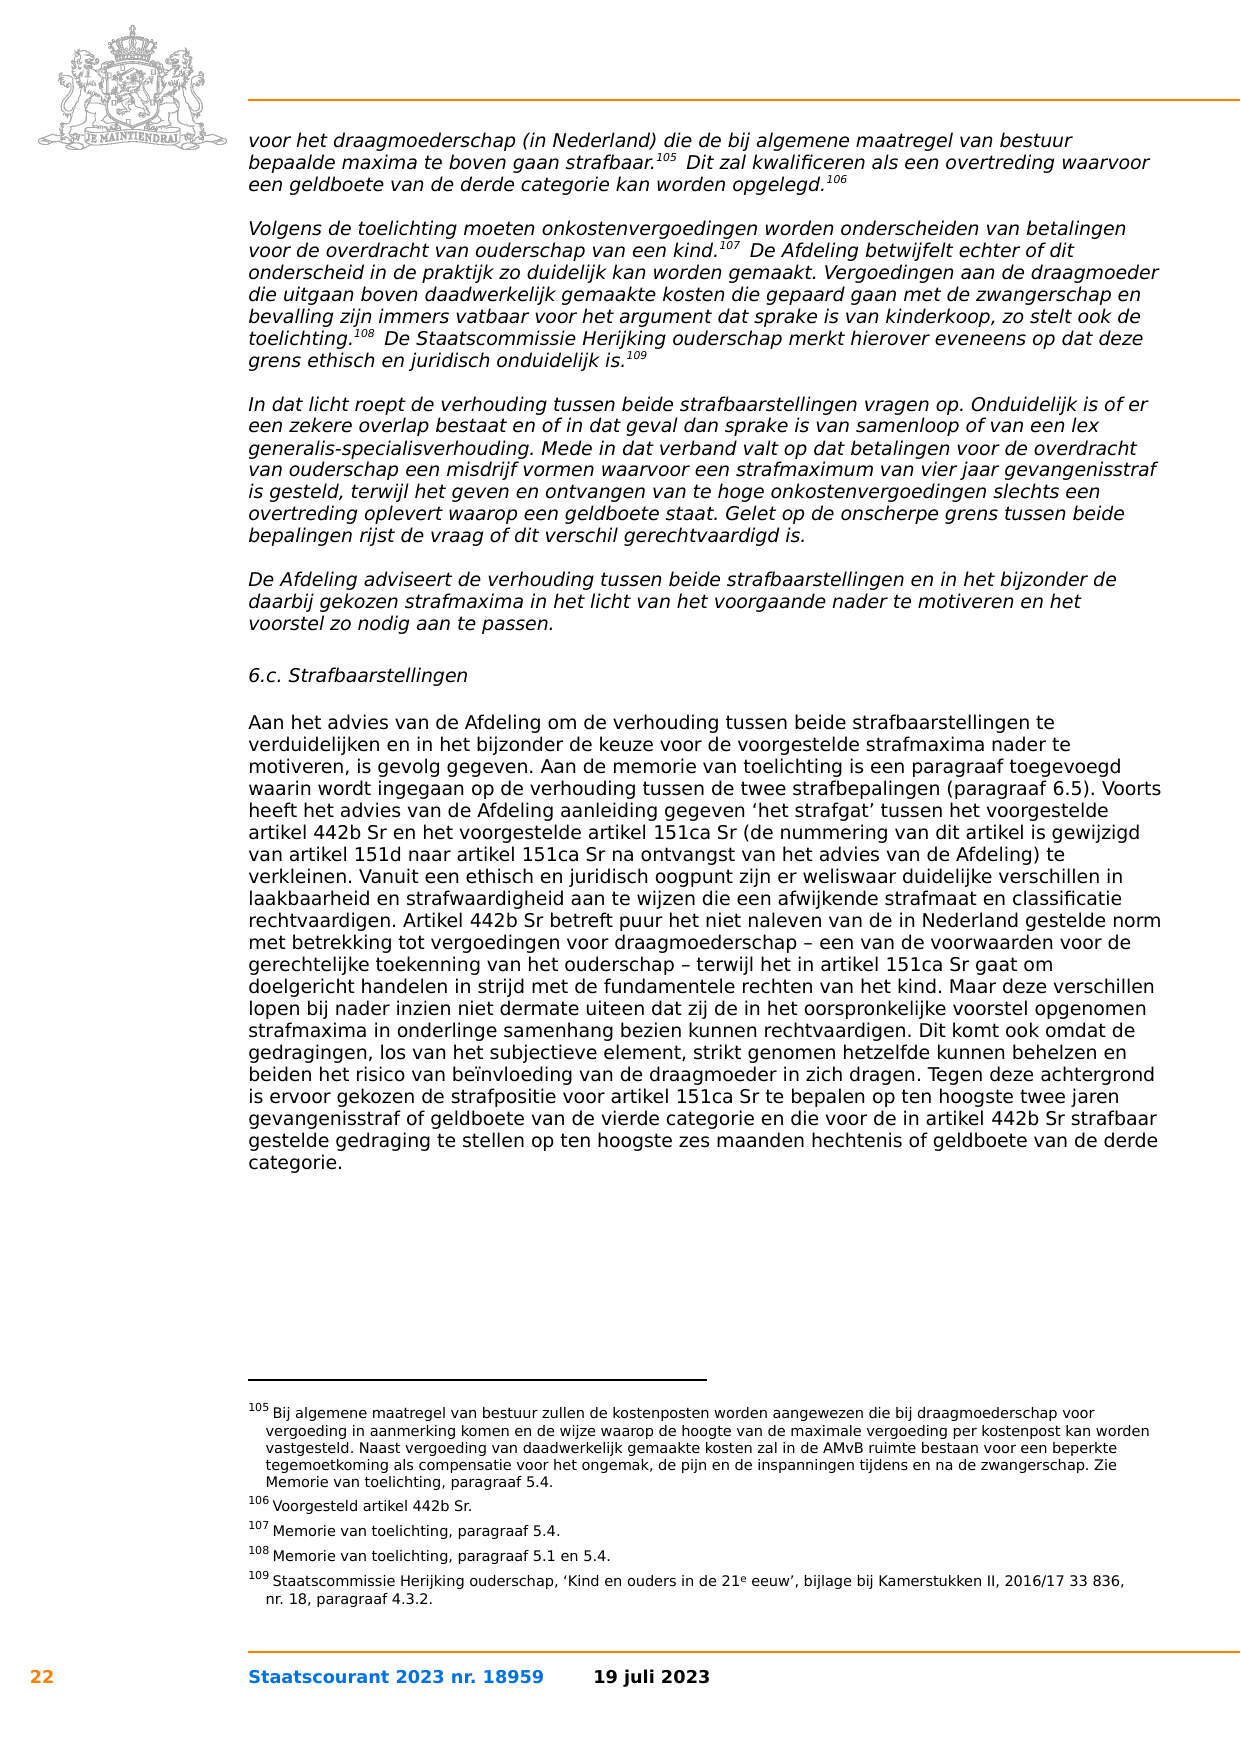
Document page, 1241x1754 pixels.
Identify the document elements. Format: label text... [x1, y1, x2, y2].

text Memorie van toelichting, paragraaf 5.1 en 5.4. [248, 1544, 1163, 1566]
subtitle 6.c. Strafbaarstellingen [248, 665, 1163, 687]
text Memorie van toelichting, paragraaf 5.4. [248, 1519, 1163, 1541]
picture [38, 25, 227, 150]
text In dat licht roept de verhouding tussen beide strafbaarstellingen vragen op. Onduidelijk is of er een zekere overlap bestaat en of in dat geval dan sprake is van samenloop of van een lex generalis-specialisverhouding. Mede in dat verband valt op dat betalingen voor de overdracht van ouderschap een misdrijf vormen waarvoor een strafmaximum van vier jaar gevangenisstraf is gesteld, terwijl het geven en ontvangen van te hoge onkostenvergoedingen slechts een overtreding oplevert waarop een geldboete staat. Gelet op de onscherpe grens tussen beide bepalingen rijst de vraag of dit verschil gerechtvaardigd is. [248, 393, 1163, 547]
text De Afdeling adviseert de verhouding tussen beide strafbaarstellingen en in het bijzonder de daarbij gekozen strafmaxima in het licht van het voorgaande nader te motiveren en het voorstel zo nodig aan te passen. [248, 569, 1163, 635]
text voor het draagmoederschap (in Nederland) die de bij algemene maatregel van bestuur bepaalde maxima te boven gaan strafbaar. Dit zal kwalificeren als een overtreding waarvoor een geldboete van de derde categorie kan worden opgelegd. [248, 130, 1163, 196]
text Staatscommissie Herijking ouderschap, ‘Kind en ouders in de 21e eeuw’, bijlage bij Kamerstukken II, 2016/17 33 836, nr. 18, paragraaf 4.3.2. [248, 1569, 1163, 1608]
text Bij algemene maatregel van bestuur zullen de kostenposten worden aangewezen die bij draagmoederschap voor vergoeding in aanmerking komen en de wijze waarop de hoogte van de maximale vergoeding per kostenpost kan worden vastgesteld. Naast vergoeding van daadwerkelijk gemaakte kosten zal in de AMvB ruimte bestaan voor een beperkte tegemoetkoming als compensatie voor het ongemak, de pijn en de inspanningen tijdens en na de zwangerschap. Zie Memorie van toelichting, paragraaf 5.4. [248, 1401, 1163, 1491]
text Aan het advies van de Afdeling om de verhouding tussen beide strafbaarstellingen te verduidelijken en in het bijzonder de keuze voor de voorgestelde strafmaxima nader te motiveren, is gevolg gegeven. Aan de memorie van toelichting is een paragraaf toegevoegd waarin wordt ingegaan op de verhouding tussen de twee strafbepalingen (paragraaf 6.5). Voorts heeft het advies van de Afdeling aanleiding gegeven ‘het strafgat’ tussen het voorgestelde artikel 442b Sr en het voorgestelde artikel 151ca Sr (de nummering van dit artikel is gewijzigd van artikel 151d naar artikel 151ca Sr na ontvangst van het advies van de Afdeling) te verkleinen. Vanuit een ethisch en juridisch oogpunt zijn er weliswaar duidelijke verschillen in laakbaarheid en strafwaardigheid aan te wijzen die een afwijkende strafmaat en classificatie rechtvaardigen. Artikel 442b Sr betreft puur het niet naleven van de in Nederland gestelde norm met betrekking tot vergoedingen voor draagmoederschap – een van de voorwaarden voor de gerechtelijke toekenning van het ouderschap – terwijl het in artikel 151ca Sr gaat om doelgericht handelen in strijd met de fundamentele rechten van het kind. Maar deze verschillen lopen bij nader inzien niet dermate uiteen dat zij de in het oorspronkelijke voorstel opgenomen strafmaxima in onderlinge samenhang bezien kunnen rechtvaardigen. Dit komt ook omdat de gedragingen, los van het subjectieve element, strikt genomen hetzelfde kunnen behelzen en beiden het risico van beïnvloeding van de draagmoeder in zich dragen. Tegen deze achtergrond is ervoor gekozen de strafpositie voor artikel 151ca Sr te bepalen op ten hoogste twee jaren gevangenisstraf of geldboete van de vierde categorie en die voor de in artikel 442b Sr strafbaar gestelde gedraging te stellen op ten hoogste zes maanden hechtenis of geldboete van de derde categorie. [248, 712, 1163, 1174]
text Voorgesteld artikel 442b Sr. [248, 1494, 1163, 1516]
text Volgens de toelichting moeten onkostenvergoedingen worden onderscheiden van betalingen voor de overdracht van ouderschap van een kind. De Afdeling betwijfelt echter of dit onderscheid in de praktijk zo duidelijk kan worden gemaakt. Vergoedingen aan de draagmoeder die uitgaan boven daadwerkelijk gemaakte kosten die gepaard gaan met de zwangerschap en bevalling zijn immers vatbaar voor het argument dat sprake is van kinderkoop, zo stelt ook de toelichting. De Staatscommissie Herijking ouderschap merkt hierover eveneens op dat deze grens ethisch en juridisch onduidelijk is. [248, 218, 1163, 372]
